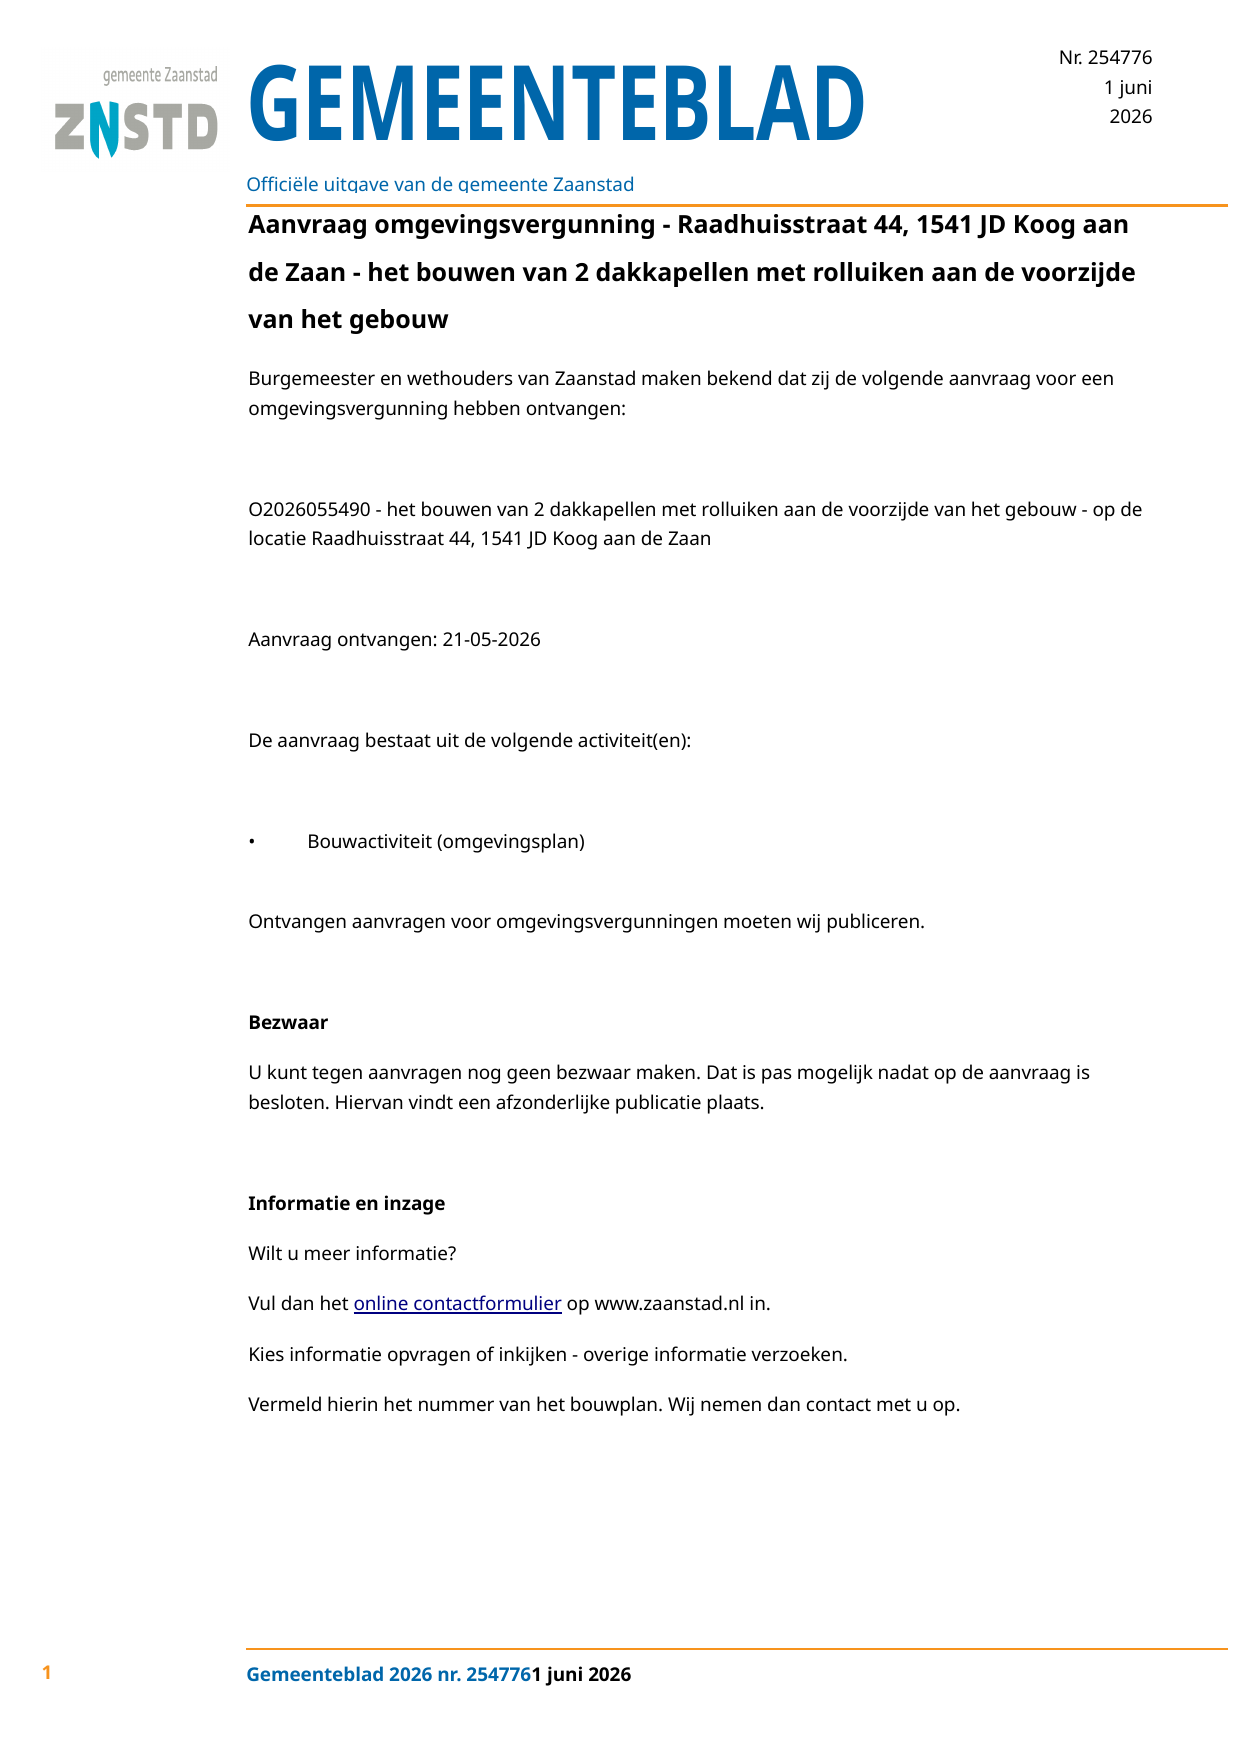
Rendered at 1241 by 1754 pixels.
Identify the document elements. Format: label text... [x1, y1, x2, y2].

text Bezwaar [248, 1009, 1152, 1034]
text De aanvraag bestaat uit de volgende activiteit(en): [248, 727, 1152, 753]
list Bouwactiviteit (omgevingsplan) [248, 828, 1152, 854]
text Burgemeester en wethouders van Zaanstad maken bekend dat zij de volgende aanvraag voor een omgevingsvergunning hebben ontvangen: [248, 366, 1152, 421]
text Wilt u meer informatie? [248, 1240, 1152, 1266]
text Ontvangen aanvragen voor omgevingsvergunningen moeten wij publiceren. [248, 908, 1152, 934]
picture [41, 47, 231, 172]
text Aanvraag ontvangen: 21-05-2026 [248, 626, 1152, 652]
text U kunt tegen aanvragen nog geen bezwaar maken. Dat is pas mogelijk nadat op de aanvraag is besloten. Hiervan vindt een afzonderlijke publicatie plaats. [248, 1059, 1152, 1114]
text Informatie en inzage [248, 1190, 1152, 1215]
text O2026055490 - het bouwen van 2 dakkapellen met rolluiken aan de voorzijde van het gebouw - op de locatie Raadhuisstraat 44, 1541 JD Koog aan de Zaan [248, 496, 1152, 551]
text Aanvraag omgevingsvergunning - Raadhuisstraat 44, 1541 JD Koog aan de Zaan - het bouwen van 2 dakkapellen met rolluiken aan de voorzijde van het gebouw [248, 207, 1152, 336]
text Kies informatie opvragen of inkijken - overige informatie verzoeken. [248, 1341, 1152, 1367]
text Vul dan het online contactformulier op www.zaanstad.nl in. [248, 1291, 1152, 1316]
text Vermeld hierin het nummer van het bouwplan. Wij nemen dan contact met u op. [248, 1391, 1152, 1417]
